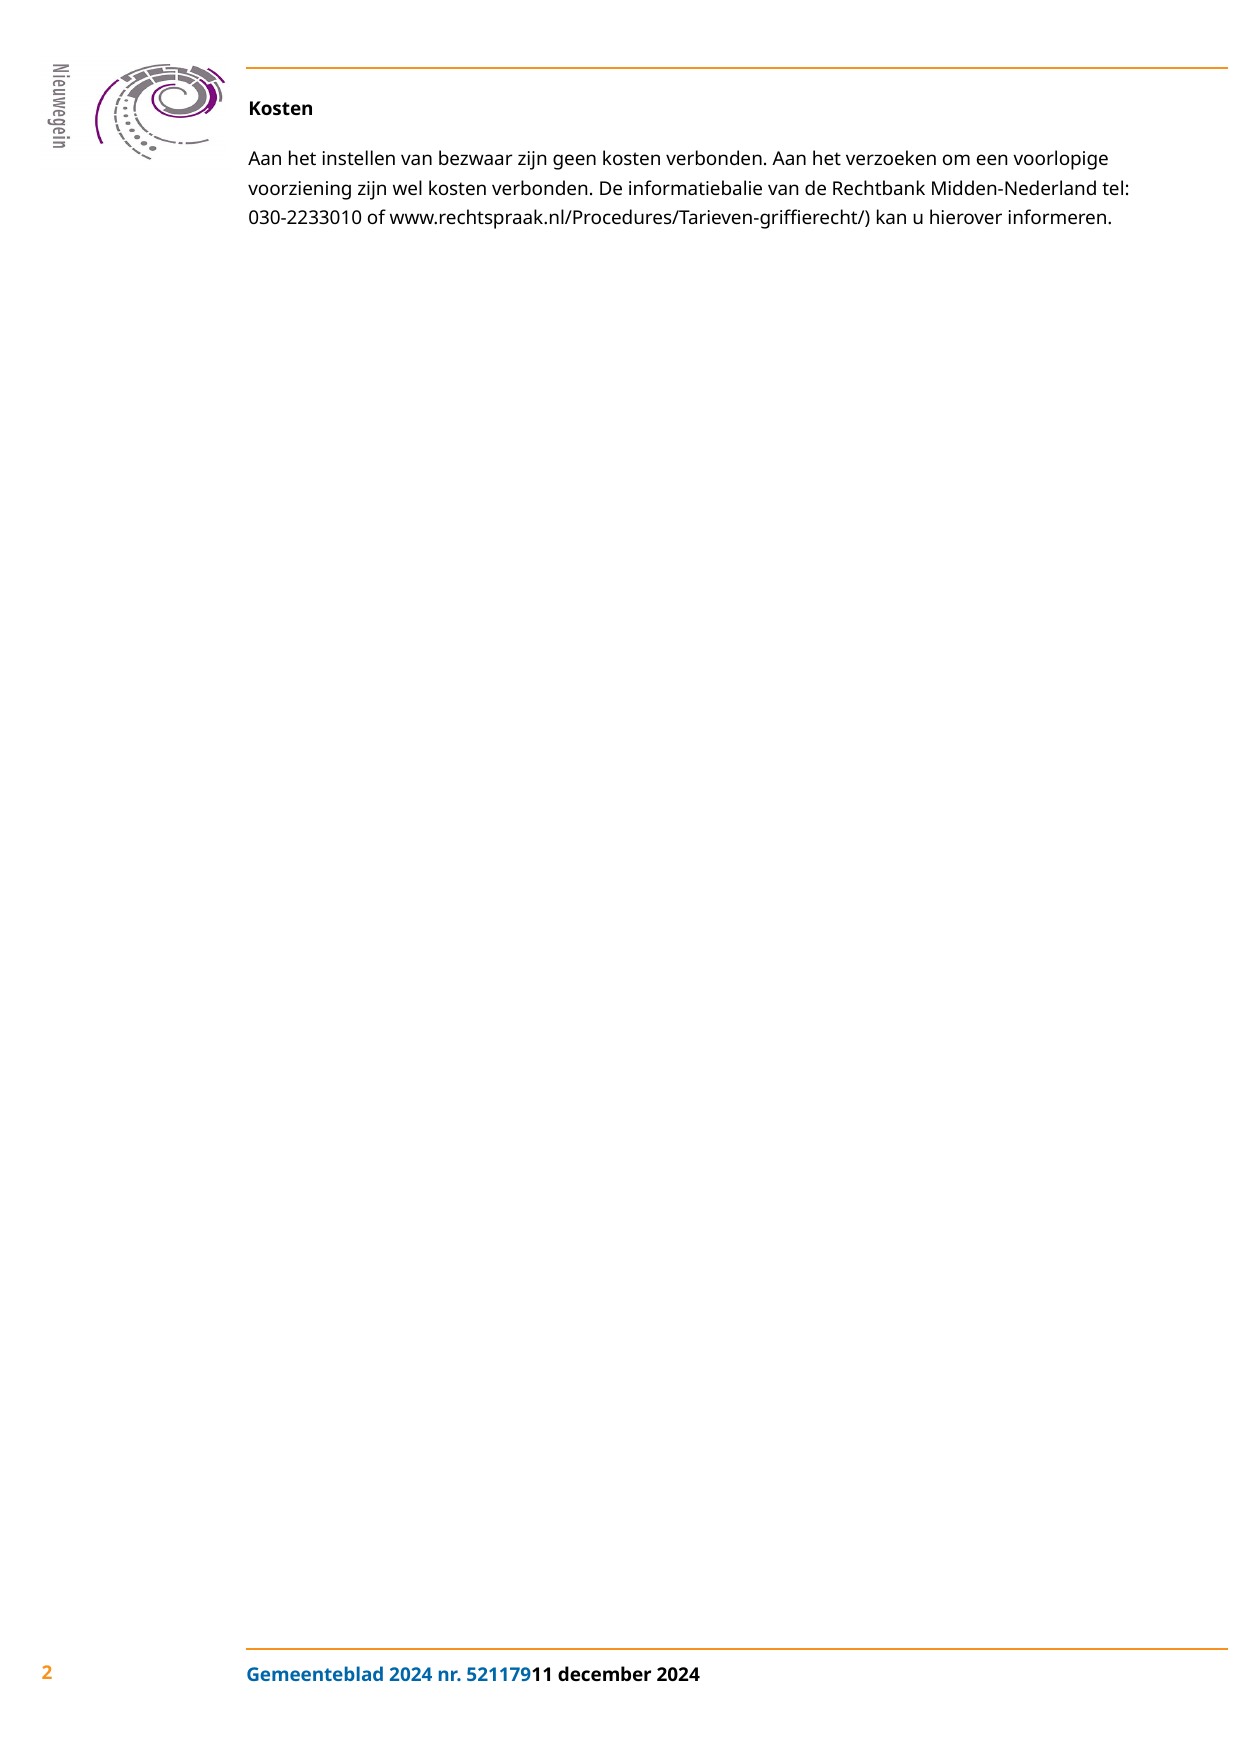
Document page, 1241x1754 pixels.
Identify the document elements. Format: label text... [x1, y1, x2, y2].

text Aan het instellen van bezwaar zijn geen kosten verbonden. Aan het verzoeken om een voorlopige voorziening zijn wel kosten verbonden. De informatiebalie van de Rechtbank Midden-Nederland tel: 030-2233010 of www.rechtspraak.nl/Procedures/Tarieven-griffierecht/) kan u hierover informeren. [248, 145, 1152, 230]
picture [41, 47, 231, 172]
text Kosten [248, 95, 1152, 121]
